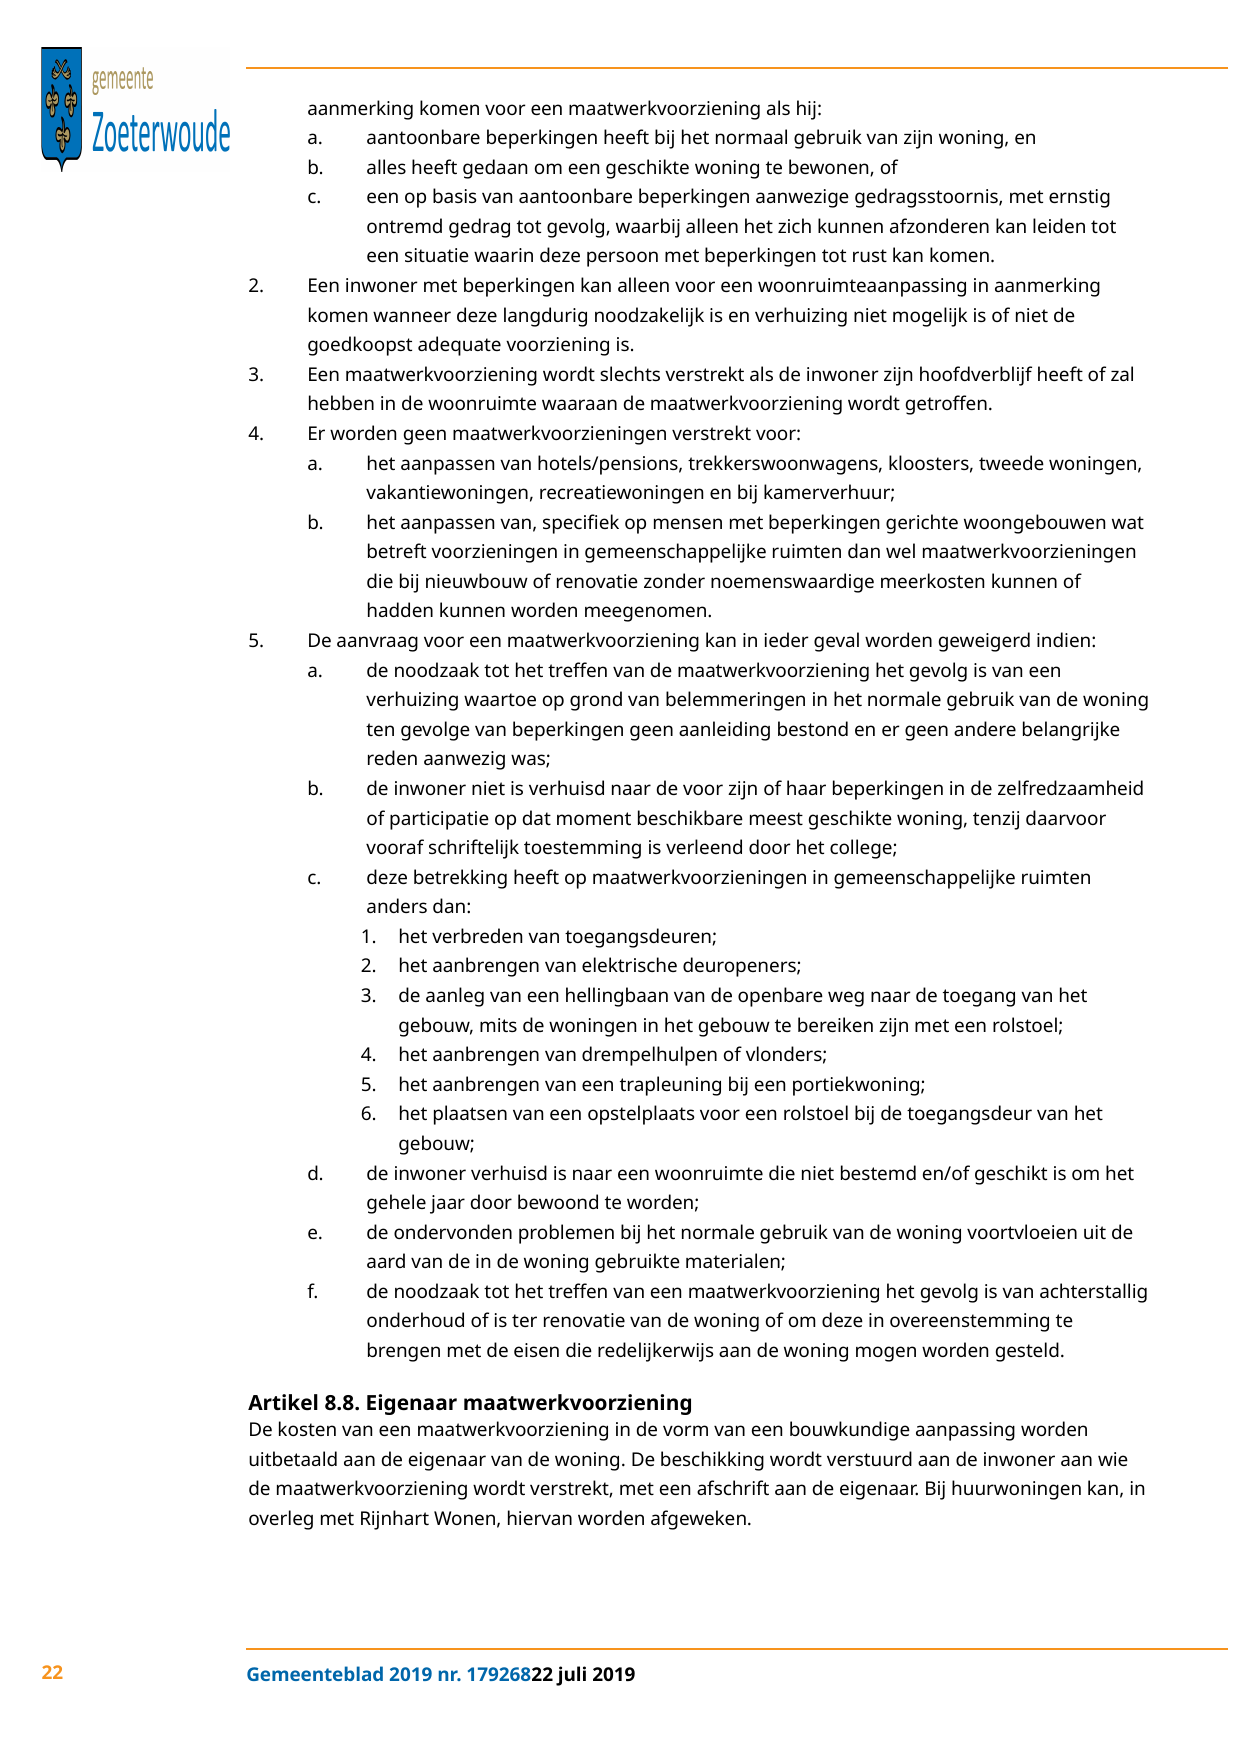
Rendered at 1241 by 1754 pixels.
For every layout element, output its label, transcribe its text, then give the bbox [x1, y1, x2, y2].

list De aanvraag voor een maatwerkvoorziening kan in ieder geval worden geweigerd indien: [248, 627, 1152, 653]
list het aanpassen van hotels/pensions, trekkerswoonwagens, kloosters, tweede woningen, vakantiewoningen, recreatiewoningen en bij kamerverhuur; [307, 450, 1152, 505]
list het plaatsen van een opstelplaats voor een rolstoel bij de toegangsdeur van het gebouw; [361, 1101, 1152, 1156]
list de inwoner niet is verhuisd naar de voor zijn of haar beperkingen in de zelfredzaamheid of participatie op dat moment beschikbare meest geschikte woning, tenzij daarvoor vooraf schriftelijk toestemming is verleend door het college; [307, 775, 1152, 860]
list het verbreden van toegangsdeuren; [361, 923, 1152, 949]
list aantoonbare beperkingen heeft bij het normaal gebruik van zijn woning, en [307, 124, 1152, 150]
list de noodzaak tot het treffen van de maatwerkvoorziening het gevolg is van een verhuizing waartoe op grond van belemmeringen in het normale gebruik van de woning ten gevolge van beperkingen geen aanleiding bestond en er geen andere belangrijke reden aanwezig was; [307, 657, 1152, 771]
text De kosten van een maatwerkvoorziening in de vorm van een bouwkundige aanpassing worden uitbetaald aan de eigenaar van de woning. De beschikking wordt verstuurd aan de inwoner aan wie de maatwerkvoorziening wordt verstrekt, met een afschrift aan de eigenaar. Bij huurwoningen kan, in overleg met Rijnhart Wonen, hiervan worden afgeweken. [248, 1416, 1152, 1531]
list de inwoner verhuisd is naar een woonruimte die niet bestemd en/of geschikt is om het gehele jaar door bewoond te worden; [307, 1160, 1152, 1215]
list deze betrekking heeft op maatwerkvoorzieningen in gemeenschappelijke ruimten anders dan: [307, 864, 1152, 919]
list de noodzaak tot het treffen van een maatwerkvoorziening het gevolg is van achterstallig onderhoud of is ter renovatie van de woning of om deze in overeenstemming te brengen met de eisen die redelijkerwijs aan de woning mogen worden gesteld. [307, 1278, 1152, 1363]
list het aanbrengen van elektrische deuropeners; [361, 953, 1152, 978]
list een op basis van aantoonbare beperkingen aanwezige gedragsstoornis, met ernstig ontremd gedrag tot gevolg, waarbij alleen het zich kunnen afzonderen kan leiden tot een situatie waarin deze persoon met beperkingen tot rust kan komen. [307, 183, 1152, 268]
list Een inwoner met beperkingen kan alleen voor een woonruimteaanpassing in aanmerking komen wanneer deze langdurig noodzakelijk is en verhuizing niet mogelijk is of niet de goedkoopst adequate voorziening is. [248, 272, 1152, 357]
list alles heeft gedaan om een geschikte woning te bewonen, of [307, 154, 1152, 180]
list Een maatwerkvoorziening wordt slechts verstrekt als de inwoner zijn hoofdverblijf heeft of zal hebben in de woonruimte waaraan de maatwerkvoorziening wordt getroffen. [248, 361, 1152, 416]
list de ondervonden problemen bij het normale gebruik van de woning voortvloeien uit de aard van de in de woning gebruikte materialen; [307, 1219, 1152, 1274]
list de aanleg van een hellingbaan van de openbare weg naar de toegang van het gebouw, mits de woningen in het gebouw te bereiken zijn met een rolstoel; [361, 982, 1152, 1038]
list het aanbrengen van een trapleuning bij een portiekwoning; [361, 1071, 1152, 1097]
list Er worden geen maatwerkvoorzieningen verstrekt voor: [248, 420, 1152, 446]
list aanmerking komen voor een maatwerkvoorziening als hij: [248, 95, 1152, 121]
list het aanpassen van, specifiek op mensen met beperkingen gerichte woongebouwen wat betreft voorzieningen in gemeenschappelijke ruimten dan wel maatwerkvoorzieningen die bij nieuwbouw of renovatie zonder noemenswaardige meerkosten kunnen of hadden kunnen worden meegenomen. [307, 509, 1152, 623]
text Artikel 8.8. Eigenaar maatwerkvoorziening [248, 1388, 1152, 1416]
list het aanbrengen van drempelhulpen of vlonders; [361, 1041, 1152, 1067]
picture [41, 47, 231, 172]
